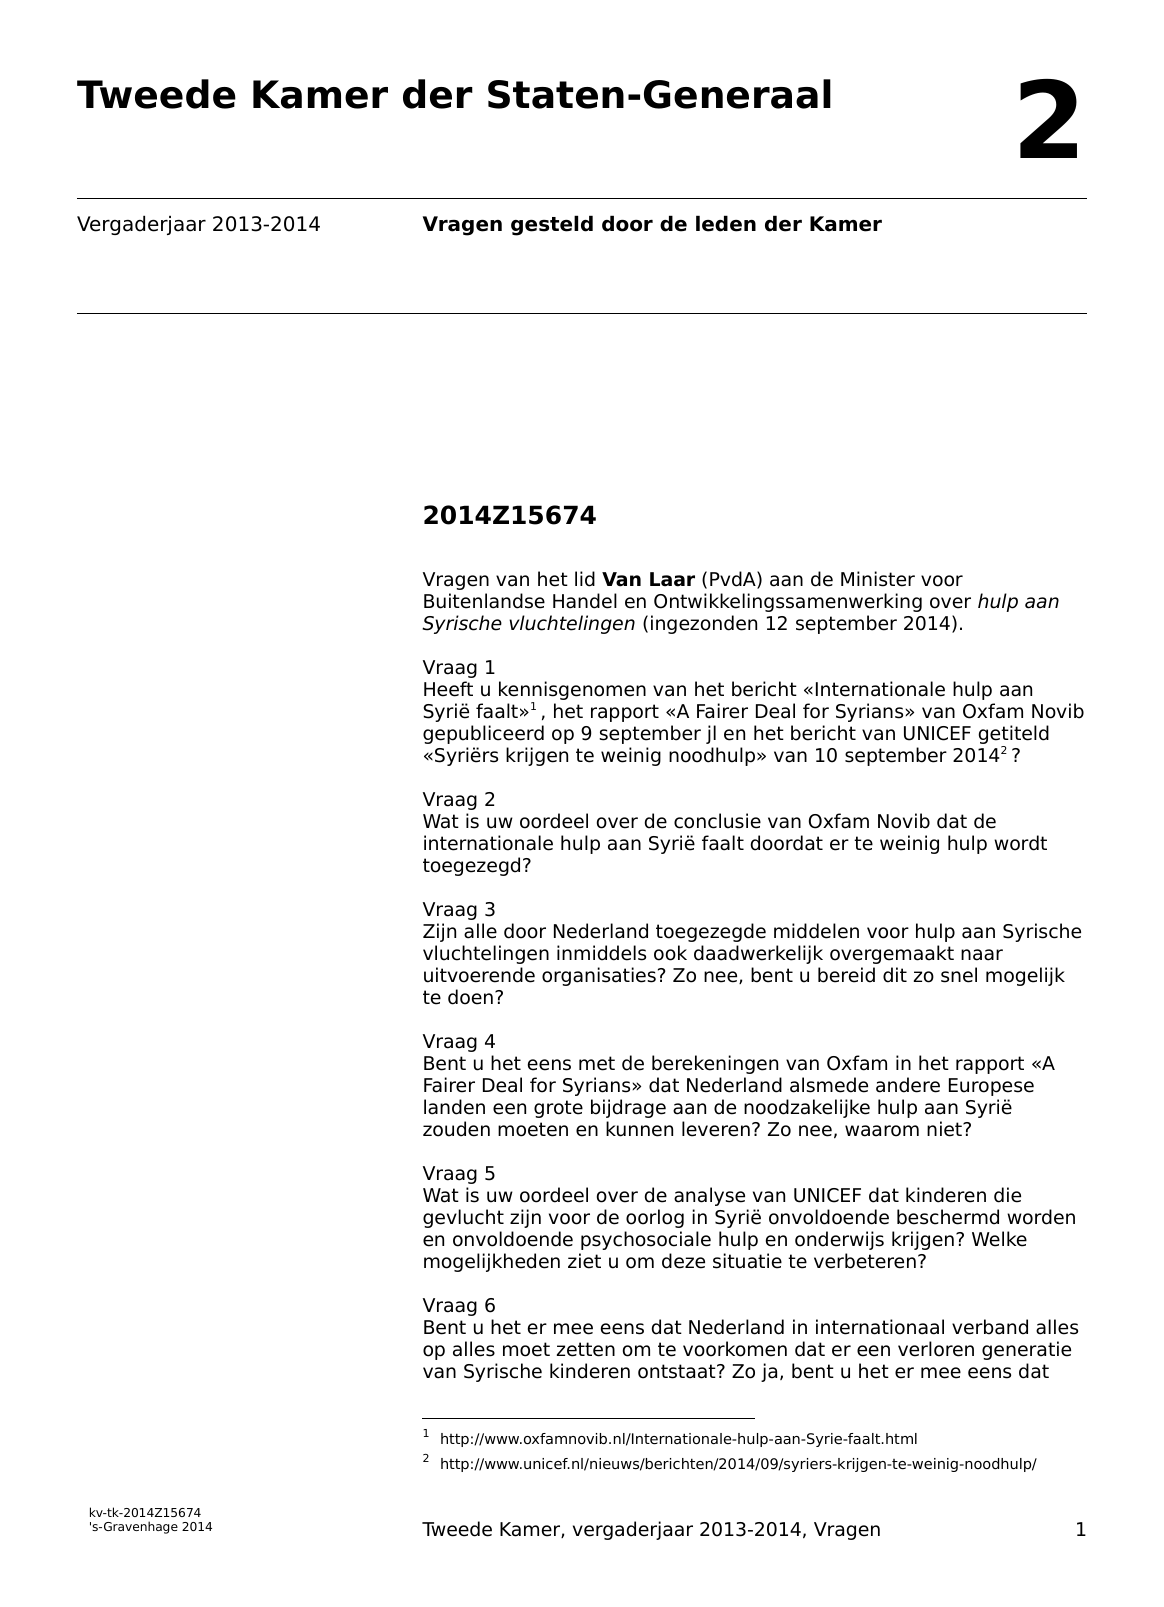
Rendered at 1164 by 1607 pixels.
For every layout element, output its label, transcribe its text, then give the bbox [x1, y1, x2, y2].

table_header 2 [886, 59, 1087, 198]
text Vraag 2 [422, 789, 1087, 811]
text Heeft u kennisgenomen van het bericht «Internationale hulp aan Syrië faalt», het rapport «A Fairer Deal for Syrians» van Oxfam Novib gepubliceerd op 9 september jl en het bericht van UNICEF getiteld «Syriërs krijgen te weinig noodhulp» van 10 september 2014? [422, 679, 1087, 767]
text Wat is uw oordeel over de analyse van UNICEF dat kinderen die gevlucht zijn voor de oorlog in Syrië onvoldoende beschermd worden en onvoldoende psychosociale hulp en onderwijs krijgen? Welke mogelijkheden ziet u om deze situatie te verbeteren? [422, 1185, 1087, 1273]
text Bent u het er mee eens dat Nederland in internationaal verband alles op alles moet zetten om te voorkomen dat er een verloren generatie van Syrische kinderen ontstaat? Zo ja, bent u het er mee eens dat [422, 1317, 1087, 1383]
text Vraag 5 [422, 1163, 1087, 1185]
text Vragen van het lid Van Laar (PvdA) aan de Minister voor Buitenlandse Handel en Ontwikkelingssamenwerking over hulp aan Syrische vluchtelingen (ingezonden 12 september 2014). [422, 569, 1087, 635]
text Zijn alle door Nederland toegezegde middelen voor hulp aan Syrische vluchtelingen inmiddels ook daadwerkelijk overgemaakt naar uitvoerende organisaties? Zo nee, bent u bereid dit zo snel mogelijk te doen? [422, 921, 1087, 1009]
table_cell Vragen gesteld door de leden der Kamer [422, 199, 1087, 313]
table_cell Vergaderjaar 2013-2014 [77, 199, 422, 313]
text 2014Z15674 [422, 501, 1087, 531]
text kv-tk-2014Z15674 [88, 1506, 323, 1520]
text Wat is uw oordeel over de conclusie van Oxfam Novib dat de internationale hulp aan Syrië faalt doordat er te weinig hulp wordt toegezegd? [422, 811, 1087, 877]
table_header Tweede Kamer der Staten-Generaal [77, 59, 886, 198]
text 's-Gravenhage 2014 [88, 1520, 323, 1534]
text Vraag 3 [422, 899, 1087, 921]
text http://www.oxfamnovib.nl/Internationale-hulp-aan-Syrie-faalt.html [422, 1427, 1087, 1449]
text http://www.unicef.nl/nieuws/berichten/2014/09/syriers-krijgen-te-weinig-noodhulp/ [422, 1452, 1087, 1474]
text Bent u het eens met de berekeningen van Oxfam in het rapport «A Fairer Deal for Syrians» dat Nederland alsmede andere Europese landen een grote bijdrage aan de noodzakelijke hulp aan Syrië zouden moeten en kunnen leveren? Zo nee, waarom niet? [422, 1053, 1087, 1141]
text Vraag 4 [422, 1031, 1087, 1053]
text Vraag 6 [422, 1295, 1087, 1317]
text Vraag 1 [422, 657, 1087, 679]
